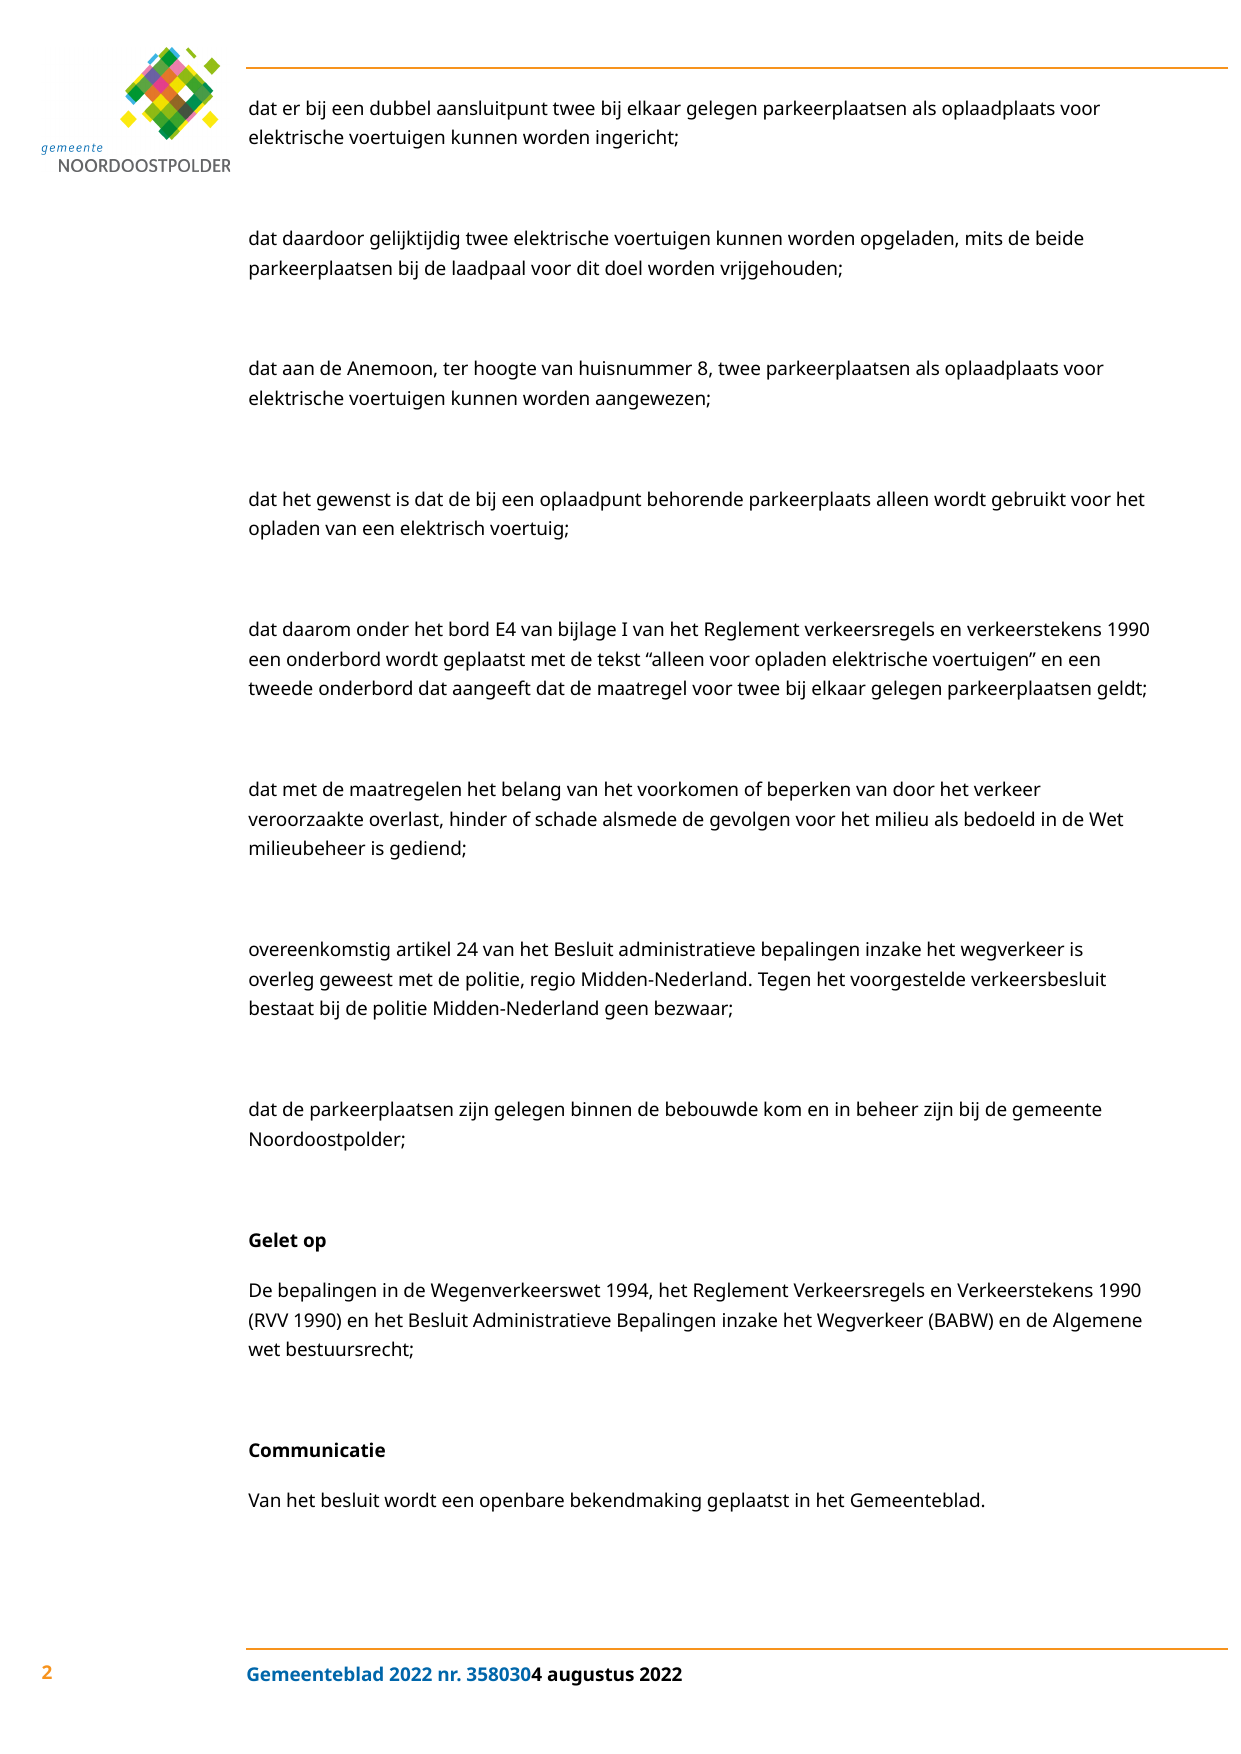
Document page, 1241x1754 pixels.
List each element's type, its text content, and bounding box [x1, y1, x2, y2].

text dat aan de Anemoon, ter hoogte van huisnummer 8, twee parkeerplaatsen als oplaadplaats voor elektrische voertuigen kunnen worden aangewezen; [248, 356, 1152, 411]
text dat de parkeerplaatsen zijn gelegen binnen de bebouwde kom en in beheer zijn bij de gemeente Noordoostpolder; [248, 1096, 1152, 1152]
text overeenkomstig artikel 24 van het Besluit administratieve bepalingen inzake het wegverkeer is overleg geweest met de politie, regio Midden-Nederland. Tegen het voorgestelde verkeersbesluit bestaat bij de politie Midden-Nederland geen bezwaar; [248, 936, 1152, 1021]
text dat er bij een dubbel aansluitpunt twee bij elkaar gelegen parkeerplaatsen als oplaadplaats voor elektrische voertuigen kunnen worden ingericht; [248, 95, 1152, 150]
text Van het besluit wordt een openbare bekendmaking geplaatst in het Gemeenteblad. [248, 1488, 1152, 1513]
text dat het gewenst is dat de bij een oplaadpunt behorende parkeerplaats alleen wordt gebruikt voor het opladen van een elektrisch voertuig; [248, 486, 1152, 541]
text dat met de maatregelen het belang van het voorkomen of beperken van door het verkeer veroorzaakte overlast, hinder of schade alsmede de gevolgen voor het milieu als bedoeld in de Wet milieubeheer is gediend; [248, 776, 1152, 861]
text Gelet op [248, 1227, 1152, 1253]
text dat daarom onder het bord E4 van bijlage I van het Reglement verkeersregels en verkeerstekens 1990 een onderbord wordt geplaatst met de tekst “alleen voor opladen elektrische voertuigen” en een tweede onderbord dat aangeeft dat de maatregel voor twee bij elkaar gelegen parkeerplaatsen geldt; [248, 616, 1152, 701]
text dat daardoor gelijktijdig twee elektrische voertuigen kunnen worden opgeladen, mits de beide parkeerplaatsen bij de laadpaal voor dit doel worden vrijgehouden; [248, 225, 1152, 281]
picture [41, 47, 231, 172]
text Communicatie [248, 1437, 1152, 1463]
text De bepalingen in de Wegenverkeerswet 1994, het Reglement Verkeersregels en Verkeerstekens 1990 (RVV 1990) en het Besluit Administratieve Bepalingen inzake het Wegverkeer (BABW) en de Algemene wet bestuursrecht; [248, 1277, 1152, 1362]
